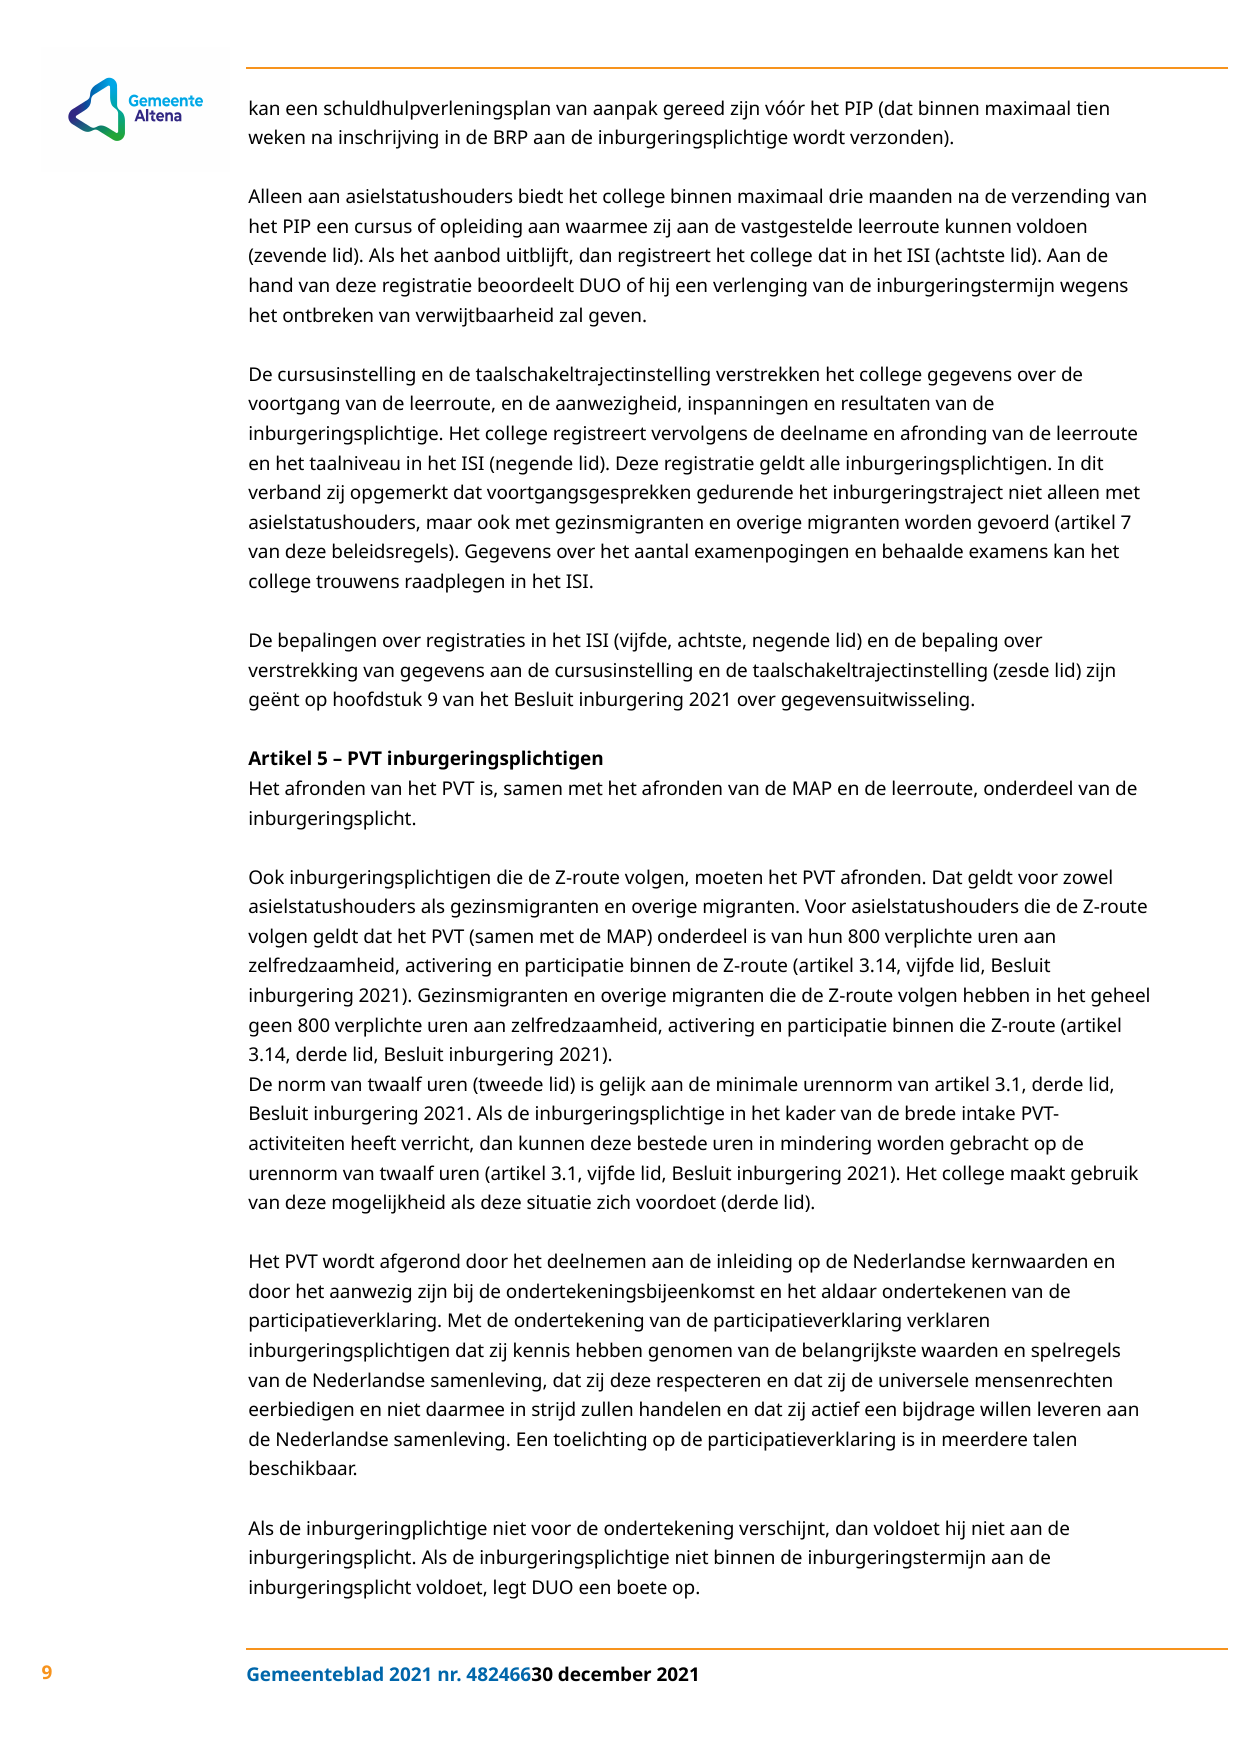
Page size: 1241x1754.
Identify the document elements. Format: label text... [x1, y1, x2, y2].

picture [41, 47, 231, 172]
text Als de inburgeringplichtige niet voor de ondertekening verschijnt, dan voldoet hij niet aan de inburgeringsplicht. Als de inburgeringsplichtige niet binnen de inburgeringstermijn aan de inburgeringsplicht voldoet, legt DUO een boete op. [248, 1515, 1152, 1600]
text kan een schuldhulpverleningsplan van aanpak gereed zijn vóór het PIP (dat binnen maximaal tien weken na inschrijving in de BRP aan de inburgeringsplichtige wordt verzonden). [248, 95, 1152, 150]
text Het PVT wordt afgerond door het deelnemen aan de inleiding op de Nederlandse kernwaarden en door het aanwezig zijn bij de ondertekeningsbijeenkomst en het aldaar ondertekenen van de participatieverklaring. Met de ondertekening van de participatieverklaring verklaren inburgeringsplichtigen dat zij kennis hebben genomen van de belangrijkste waarden en spelregels van de Nederlandse samenleving, dat zij deze respecteren en dat zij de universele mensenrechten eerbiedigen en niet daarmee in strijd zullen handelen en dat zij actief een bijdrage willen leveren aan de Nederlandse samenleving. Een toelichting op de participatieverklaring is in meerdere talen beschikbaar. [248, 1248, 1152, 1481]
text Alleen aan asielstatushouders biedt het college binnen maximaal drie maanden na de verzending van het PIP een cursus of opleiding aan waarmee zij aan de vastgestelde leerroute kunnen voldoen (zevende lid). Als het aanbod uitblijft, dan registreert het college dat in het ISI (achtste lid). Aan de hand van deze registratie beoordeelt DUO of hij een verlenging van de inburgeringstermijn wegens het ontbreken van verwijtbaarheid zal geven. [248, 183, 1152, 328]
text De bepalingen over registraties in het ISI (vijfde, achtste, negende lid) en de bepaling over verstrekking van gegevens aan de cursusinstelling en de taalschakeltrajectinstelling (zesde lid) zijn geënt op hoofdstuk 9 van het Besluit inburgering 2021 over gegevensuitwisseling. [248, 627, 1152, 712]
text Het afronden van het PVT is, samen met het afronden van de MAP en de leerroute, onderdeel van de inburgeringsplicht. [248, 775, 1152, 831]
text Ook inburgeringsplichtigen die de Z-route volgen, moeten het PVT afronden. Dat geldt voor zowel asielstatushouders als gezinsmigranten en overige migranten. Voor asielstatushouders die de Z-route volgen geldt dat het PVT (samen met de MAP) onderdeel is van hun 800 verplichte uren aan zelfredzaamheid, activering en participatie binnen de Z-route (artikel 3.14, vijfde lid, Besluit inburgering 2021). Gezinsmigranten en overige migranten die de Z-route volgen hebben in het geheel geen 800 verplichte uren aan zelfredzaamheid, activering en participatie binnen die Z-route (artikel 3.14, derde lid, Besluit inburgering 2021). [248, 864, 1152, 1067]
text De norm van twaalf uren (tweede lid) is gelijk aan de minimale urennorm van artikel 3.1, derde lid, Besluit inburgering 2021. Als de inburgeringsplichtige in het kader van de brede intake PVT-activiteiten heeft verricht, dan kunnen deze bestede uren in mindering worden gebracht op de urennorm van twaalf uren (artikel 3.1, vijfde lid, Besluit inburgering 2021). Het college maakt gebruik van deze mogelijkheid als deze situatie zich voordoet (derde lid). [248, 1071, 1152, 1215]
text Artikel 5 – PVT inburgeringsplichtigen [248, 746, 1152, 771]
text De cursusinstelling en de taalschakeltrajectinstelling verstrekken het college gegevens over de voortgang van de leerroute, en de aanwezigheid, inspanningen en resultaten van de inburgeringsplichtige. Het college registreert vervolgens de deelname en afronding van de leerroute en het taalniveau in het ISI (negende lid). Deze registratie geldt alle inburgeringsplichtigen. In dit verband zij opgemerkt dat voortgangsgesprekken gedurende het inburgeringstraject niet alleen met asielstatushouders, maar ook met gezinsmigranten en overige migranten worden gevoerd (artikel 7 van deze beleidsregels). Gegevens over het aantal examenpogingen en behaalde examens kan het college trouwens raadplegen in het ISI. [248, 361, 1152, 594]
